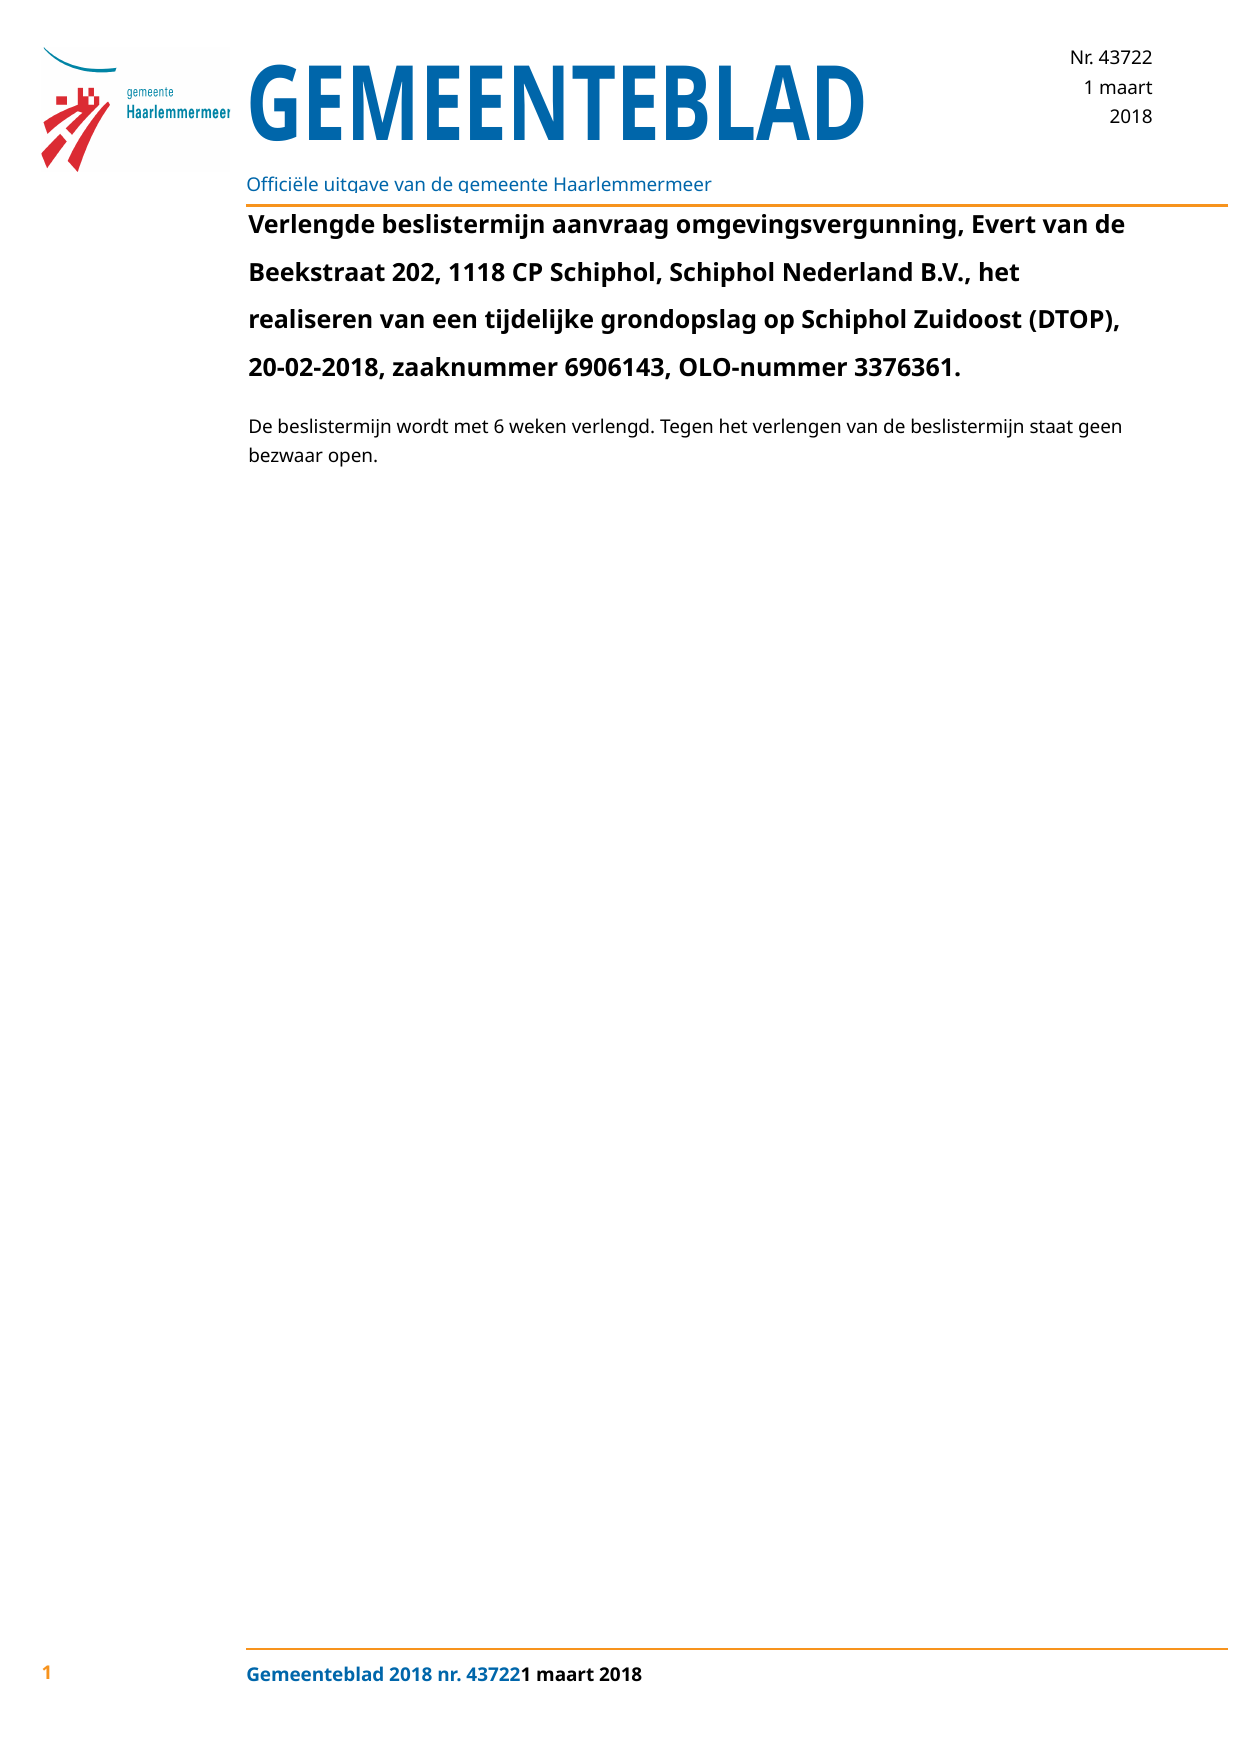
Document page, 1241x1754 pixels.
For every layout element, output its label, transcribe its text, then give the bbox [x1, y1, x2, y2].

picture [41, 47, 231, 172]
text Verlengde beslistermijn aanvraag omgevingsvergunning, Evert van de Beekstraat 202, 1118 CP Schiphol, Schiphol Nederland B.V., het realiseren van een tijdelijke grondopslag op Schiphol Zuidoost (DTOP), 20-02-2018, zaaknummer 6906143, OLO-nummer 3376361. [248, 207, 1152, 384]
text De beslistermijn wordt met 6 weken verlengd. Tegen het verlengen van de beslistermijn staat geen bezwaar open. [248, 413, 1152, 468]
